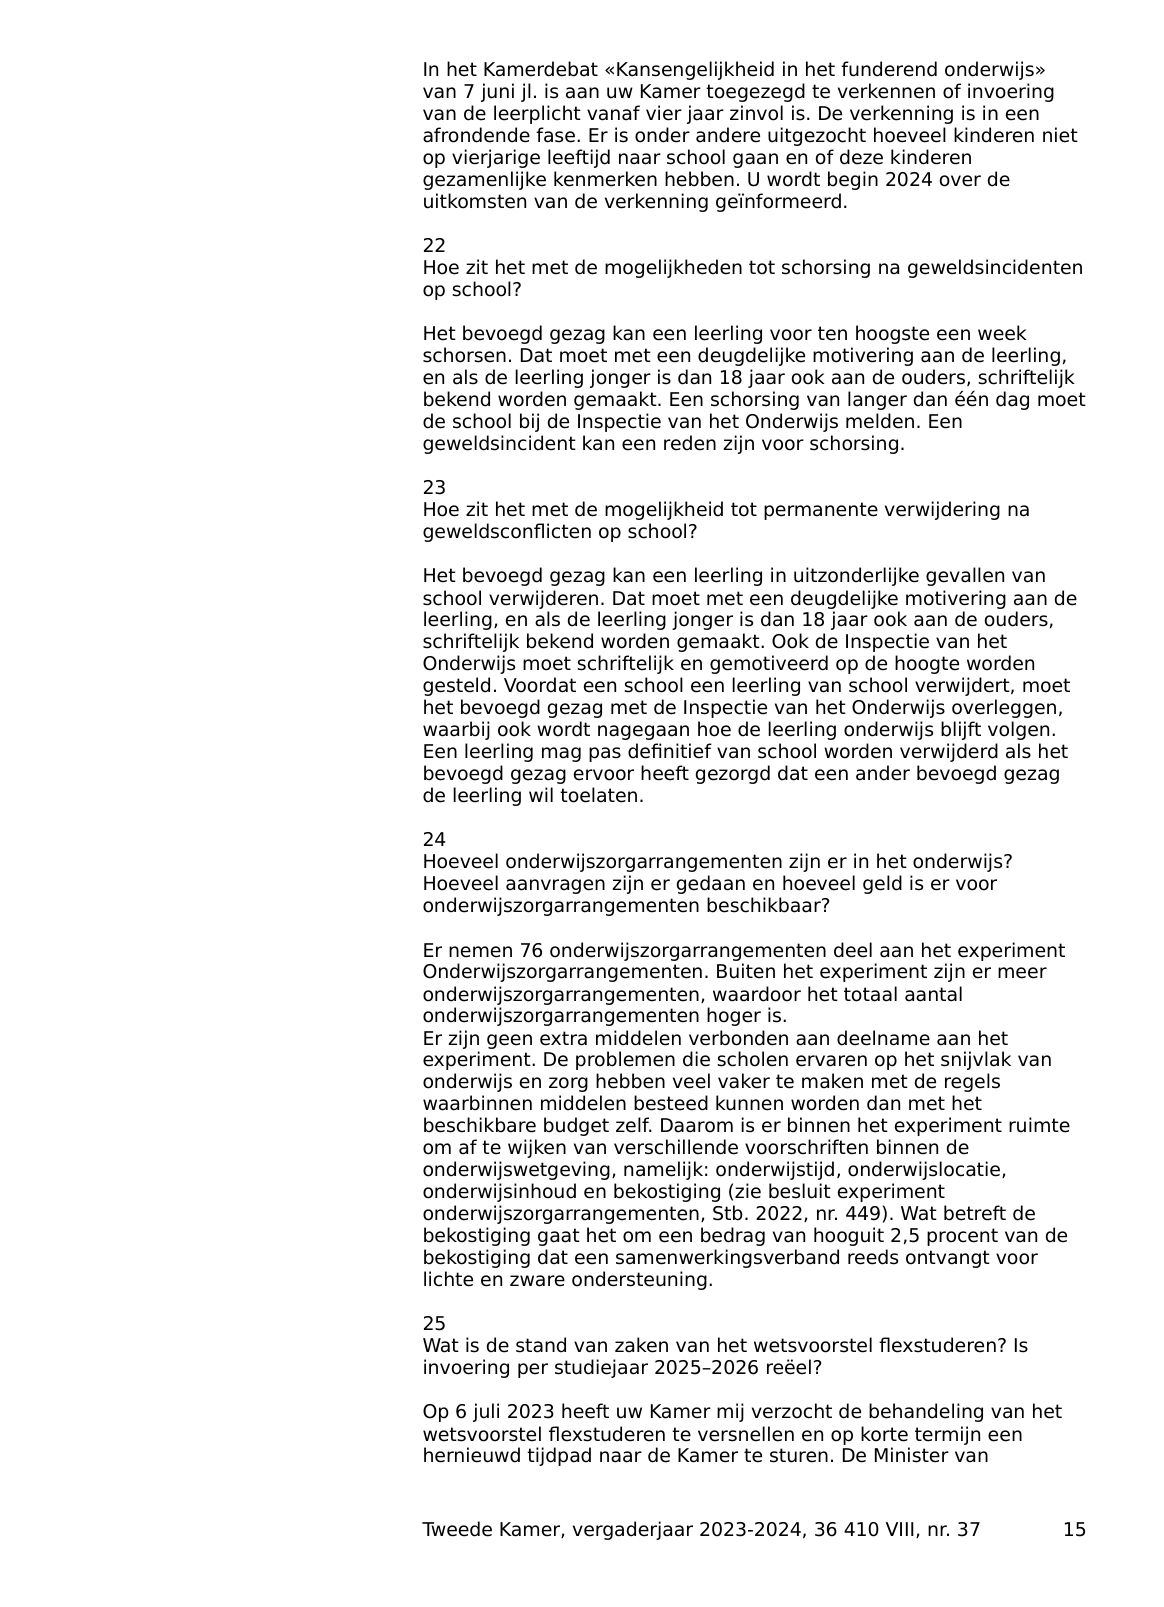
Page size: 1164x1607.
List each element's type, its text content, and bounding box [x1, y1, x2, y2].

text Hoe zit het met de mogelijkheden tot schorsing na geweldsincidenten op school? [422, 257, 1087, 301]
text Het bevoegd gezag kan een leerling voor ten hoogste een week schorsen. Dat moet met een deugdelijke motivering aan de leerling, en als de leerling jonger is dan 18 jaar ook aan de ouders, schriftelijk bekend worden gemaakt. Een schorsing van langer dan één dag moet de school bij de Inspectie van het Onderwijs melden. Een geweldsincident kan een reden zijn voor schorsing. [422, 323, 1087, 455]
text 25 [422, 1313, 1087, 1335]
text Hoe zit het met de mogelijkheid tot permanente verwijdering na geweldsconflicten op school? [422, 499, 1087, 543]
text Op 6 juli 2023 heeft uw Kamer mij verzocht de behandeling van het wetsvoorstel flexstuderen te versnellen en op korte termijn een hernieuwd tijdpad naar de Kamer te sturen. De Minister van [422, 1401, 1087, 1467]
text In het Kamerdebat «Kansengelijkheid in het funderend onderwijs» van 7 juni jl. is aan uw Kamer toegezegd te verkennen of invoering van de leerplicht vanaf vier jaar zinvol is. De verkenning is in een afrondende fase. Er is onder andere uitgezocht hoeveel kinderen niet op vierjarige leeftijd naar school gaan en of deze kinderen gezamenlijke kenmerken hebben. U wordt begin 2024 over de uitkomsten van de verkenning geïnformeerd. [422, 59, 1087, 213]
text Er zijn geen extra middelen verbonden aan deelname aan het experiment. De problemen die scholen ervaren op het snijvlak van onderwijs en zorg hebben veel vaker te maken met de regels waarbinnen middelen besteed kunnen worden dan met het beschikbare budget zelf. Daarom is er binnen het experiment ruimte om af te wijken van verschillende voorschriften binnen de onderwijswetgeving, namelijk: onderwijstijd, onderwijslocatie, onderwijsinhoud en bekostiging (zie besluit experiment onderwijszorgarrangementen, Stb. 2022, nr. 449). Wat betreft de bekostiging gaat het om een bedrag van hooguit 2,5 procent van de bekostiging dat een samenwerkingsverband reeds ontvangt voor lichte en zware ondersteuning. [422, 1027, 1087, 1291]
text Hoeveel onderwijszorgarrangementen zijn er in het onderwijs? Hoeveel aanvragen zijn er gedaan en hoeveel geld is er voor onderwijszorgarrangementen beschikbaar? [422, 851, 1087, 917]
text Het bevoegd gezag kan een leerling in uitzonderlijke gevallen van school verwijderen. Dat moet met een deugdelijke motivering aan de leerling, en als de leerling jonger is dan 18 jaar ook aan de ouders, schriftelijk bekend worden gemaakt. Ook de Inspectie van het Onderwijs moet schriftelijk en gemotiveerd op de hoogte worden gesteld. Voordat een school een leerling van school verwijdert, moet het bevoegd gezag met de Inspectie van het Onderwijs overleggen, waarbij ook wordt nagegaan hoe de leerling onderwijs blijft volgen. Een leerling mag pas definitief van school worden verwijderd als het bevoegd gezag ervoor heeft gezorgd dat een ander bevoegd gezag de leerling wil toelaten. [422, 565, 1087, 807]
text Er nemen 76 onderwijszorgarrangementen deel aan het experiment Onderwijszorgarrangementen. Buiten het experiment zijn er meer onderwijszorgarrangementen, waardoor het totaal aantal onderwijszorgarrangementen hoger is. [422, 939, 1087, 1027]
text 23 [422, 477, 1087, 499]
text 24 [422, 829, 1087, 851]
text Wat is de stand van zaken van het wetsvoorstel flexstuderen? Is invoering per studiejaar 2025–2026 reëel? [422, 1335, 1087, 1379]
text 22 [422, 235, 1087, 257]
